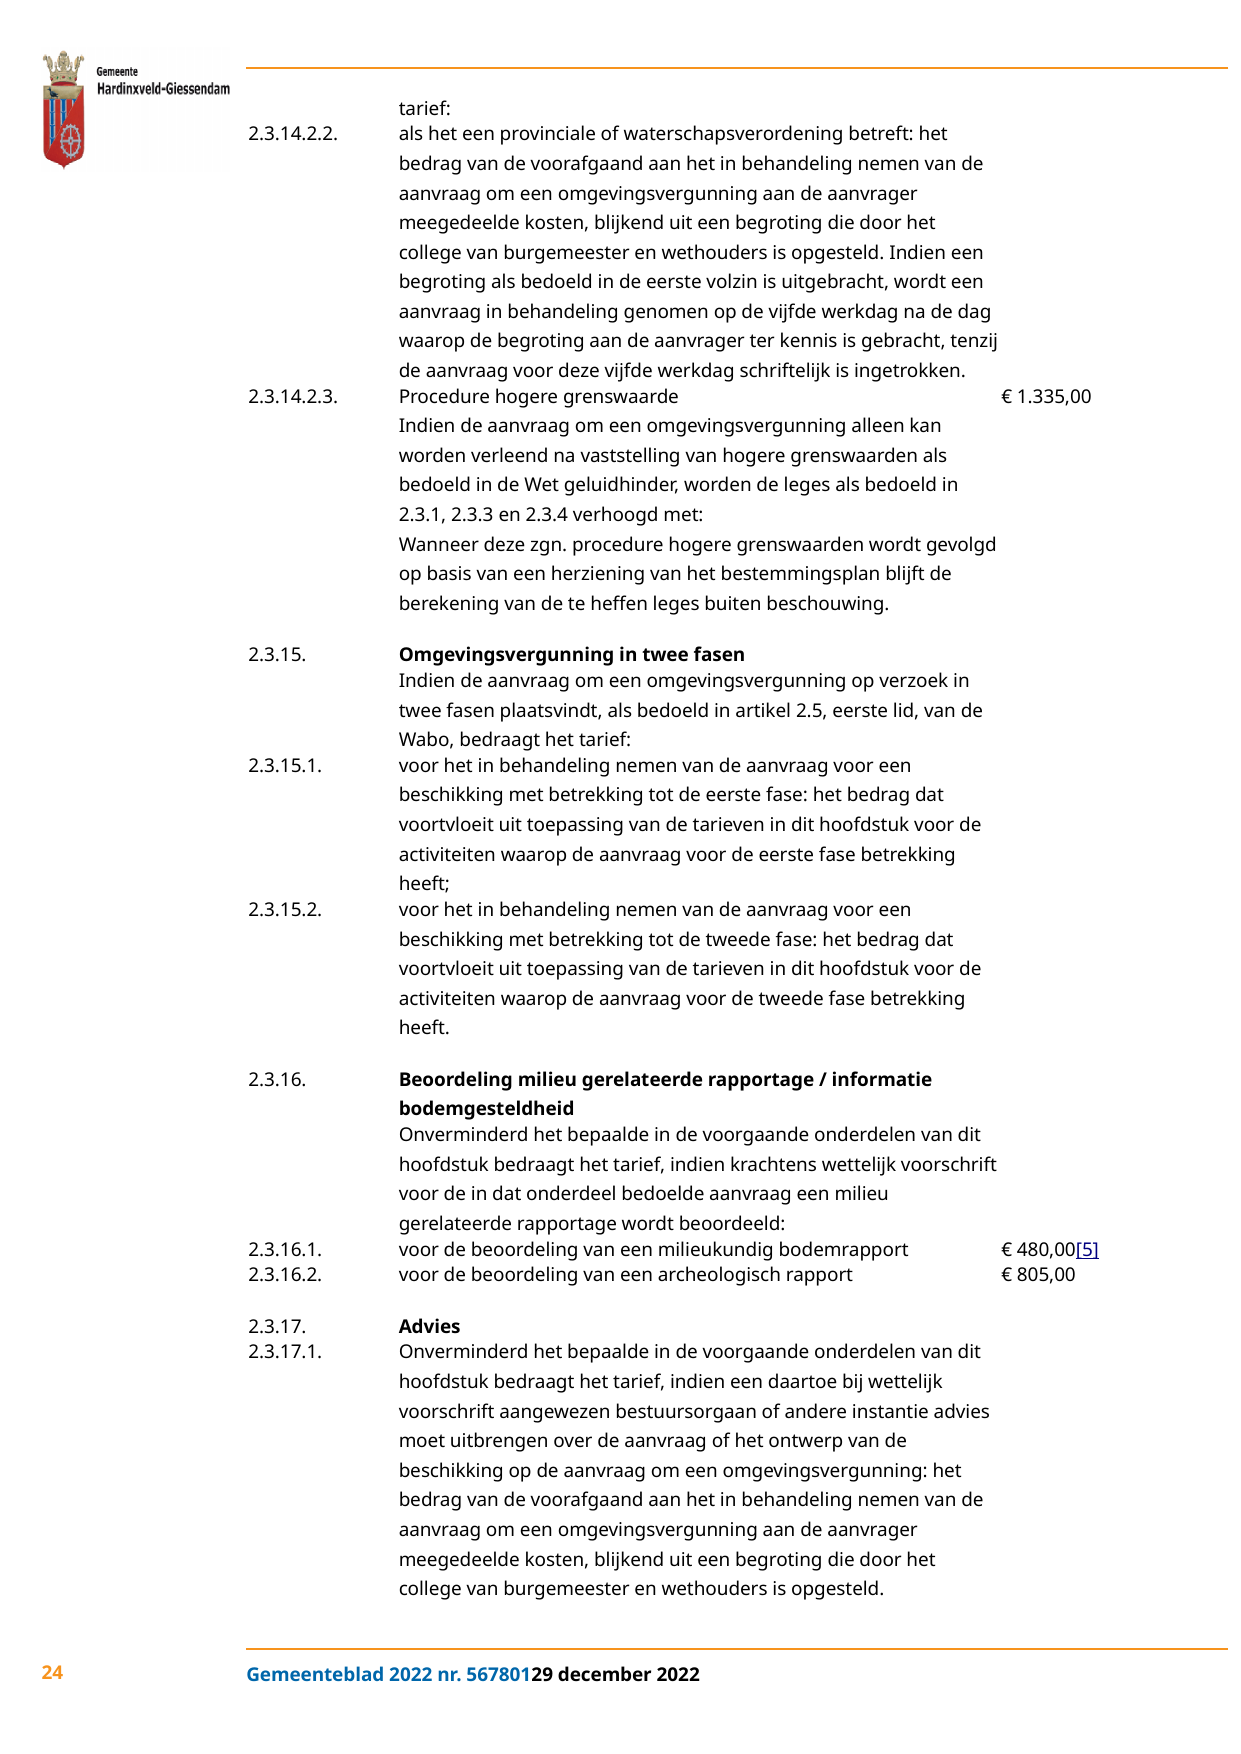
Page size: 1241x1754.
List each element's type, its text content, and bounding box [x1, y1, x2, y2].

table_cell [1001, 1121, 1152, 1236]
table_cell [1001, 752, 1152, 896]
table_cell Onverminderd het bepaalde in de voorgaande onderdelen van dit hoofdstuk bedraagt het tarief, indien een daartoe bij wettelijk voorschrift aangewezen bestuursorgaan of andere instantie advies moet uitbrengen over de aanvraag of het ontwerp van de beschikking op de aanvraag om een omgevingsvergunning: het bedrag van de voorafgaand aan het in behandeling nemen van de aanvraag om een omgevingsvergunning aan de aanvrager meegedeelde kosten, blijkend uit een begroting die door het college van burgemeester en wethouders is opgesteld. [399, 1339, 1001, 1601]
table_cell € 805,00 [1001, 1261, 1152, 1287]
table_cell 2.3.16.2. [248, 1261, 398, 1287]
table_cell [1001, 641, 1152, 667]
table_cell Omgevingsvergunning in twee fasen [399, 641, 1001, 667]
picture [41, 47, 231, 172]
table_cell 2.3.15. [248, 641, 398, 667]
table_cell [1001, 121, 1152, 383]
table_cell € 480,00[5] [1001, 1236, 1152, 1261]
table_cell voor de beoordeling van een milieukundig bodemrapport [399, 1236, 1001, 1261]
table_cell € 1.335,00 [1001, 383, 1152, 616]
table_cell 2.3.14.2.3. [248, 383, 398, 616]
table_cell 2.3.17.1. [248, 1339, 398, 1601]
table_cell voor het in behandeling nemen van de aanvraag voor een beschikking met betrekking tot de tweede fase: het bedrag dat voortvloeit uit toepassing van de tarieven in dit hoofdstuk voor de activiteiten waarop de aanvraag voor de tweede fase betrekking heeft. [399, 896, 1001, 1040]
table_cell [1001, 95, 1152, 121]
table_cell [1001, 1313, 1152, 1339]
table_cell 2.3.16.1. [248, 1236, 398, 1261]
table_cell Procedure hogere grenswaarde Indien de aanvraag om een omgevingsvergunning alleen kan worden verleend na vaststelling van hogere grenswaarden als bedoeld in de Wet geluidhinder, worden de leges als bedoeld in 2.3.1, 2.3.3 en 2.3.4 verhoogd met: Wanneer deze zgn. procedure hogere grenswaarden wordt gevolgd op basis van een herziening van het bestemmingsplan blijft de berekening van de te heffen leges buiten beschouwing. [399, 383, 1001, 616]
table_cell [1001, 1066, 1152, 1121]
table_cell [1001, 896, 1152, 1040]
table_cell 2.3.16. [248, 1066, 398, 1121]
table_cell [248, 1121, 398, 1236]
table_cell tarief: [399, 95, 1001, 121]
table_cell [248, 95, 398, 121]
table_cell Indien de aanvraag om een omgevingsvergunning op verzoek in twee fasen plaatsvindt, als bedoeld in artikel 2.5, eerste lid, van de Wabo, bedraagt het tarief: [399, 667, 1001, 752]
table_cell Onverminderd het bepaalde in de voorgaande onderdelen van dit hoofdstuk bedraagt het tarief, indien krachtens wettelijk voorschrift voor de in dat onderdeel bedoelde aanvraag een milieu gerelateerde rapportage wordt beoordeeld: [399, 1121, 1001, 1236]
table_cell [1001, 667, 1152, 752]
table_cell Advies [399, 1313, 1001, 1339]
table_cell als het een provinciale of waterschapsverordening betreft: het bedrag van de voorafgaand aan het in behandeling nemen van de aanvraag om een omgevingsvergunning aan de aanvrager meegedeelde kosten, blijkend uit een begroting die door het college van burgemeester en wethouders is opgesteld. Indien een begroting als bedoeld in de eerste volzin is uitgebracht, wordt een aanvraag in behandeling genomen op de vijfde werkdag na de dag waarop de begroting aan de aanvrager ter kennis is gebracht, tenzij de aanvraag voor deze vijfde werkdag schriftelijk is ingetrokken. [399, 121, 1001, 383]
table_cell 2.3.15.2. [248, 896, 398, 1040]
table_cell 2.3.17. [248, 1313, 398, 1339]
table_cell voor het in behandeling nemen van de aanvraag voor een beschikking met betrekking tot de eerste fase: het bedrag dat voortvloeit uit toepassing van de tarieven in dit hoofdstuk voor de activiteiten waarop de aanvraag voor de eerste fase betrekking heeft; [399, 752, 1001, 896]
table_cell [248, 667, 398, 752]
table_cell Beoordeling milieu gerelateerde rapportage / informatie bodemgesteldheid [399, 1066, 1001, 1121]
table_cell [248, 1287, 1152, 1313]
table_cell [1001, 1339, 1152, 1601]
table_cell 2.3.15.1. [248, 752, 398, 896]
table_cell voor de beoordeling van een archeologisch rapport [399, 1261, 1001, 1287]
table_cell [248, 1040, 1152, 1066]
table_cell 2.3.14.2.2. [248, 121, 398, 383]
table_cell [248, 616, 1152, 641]
